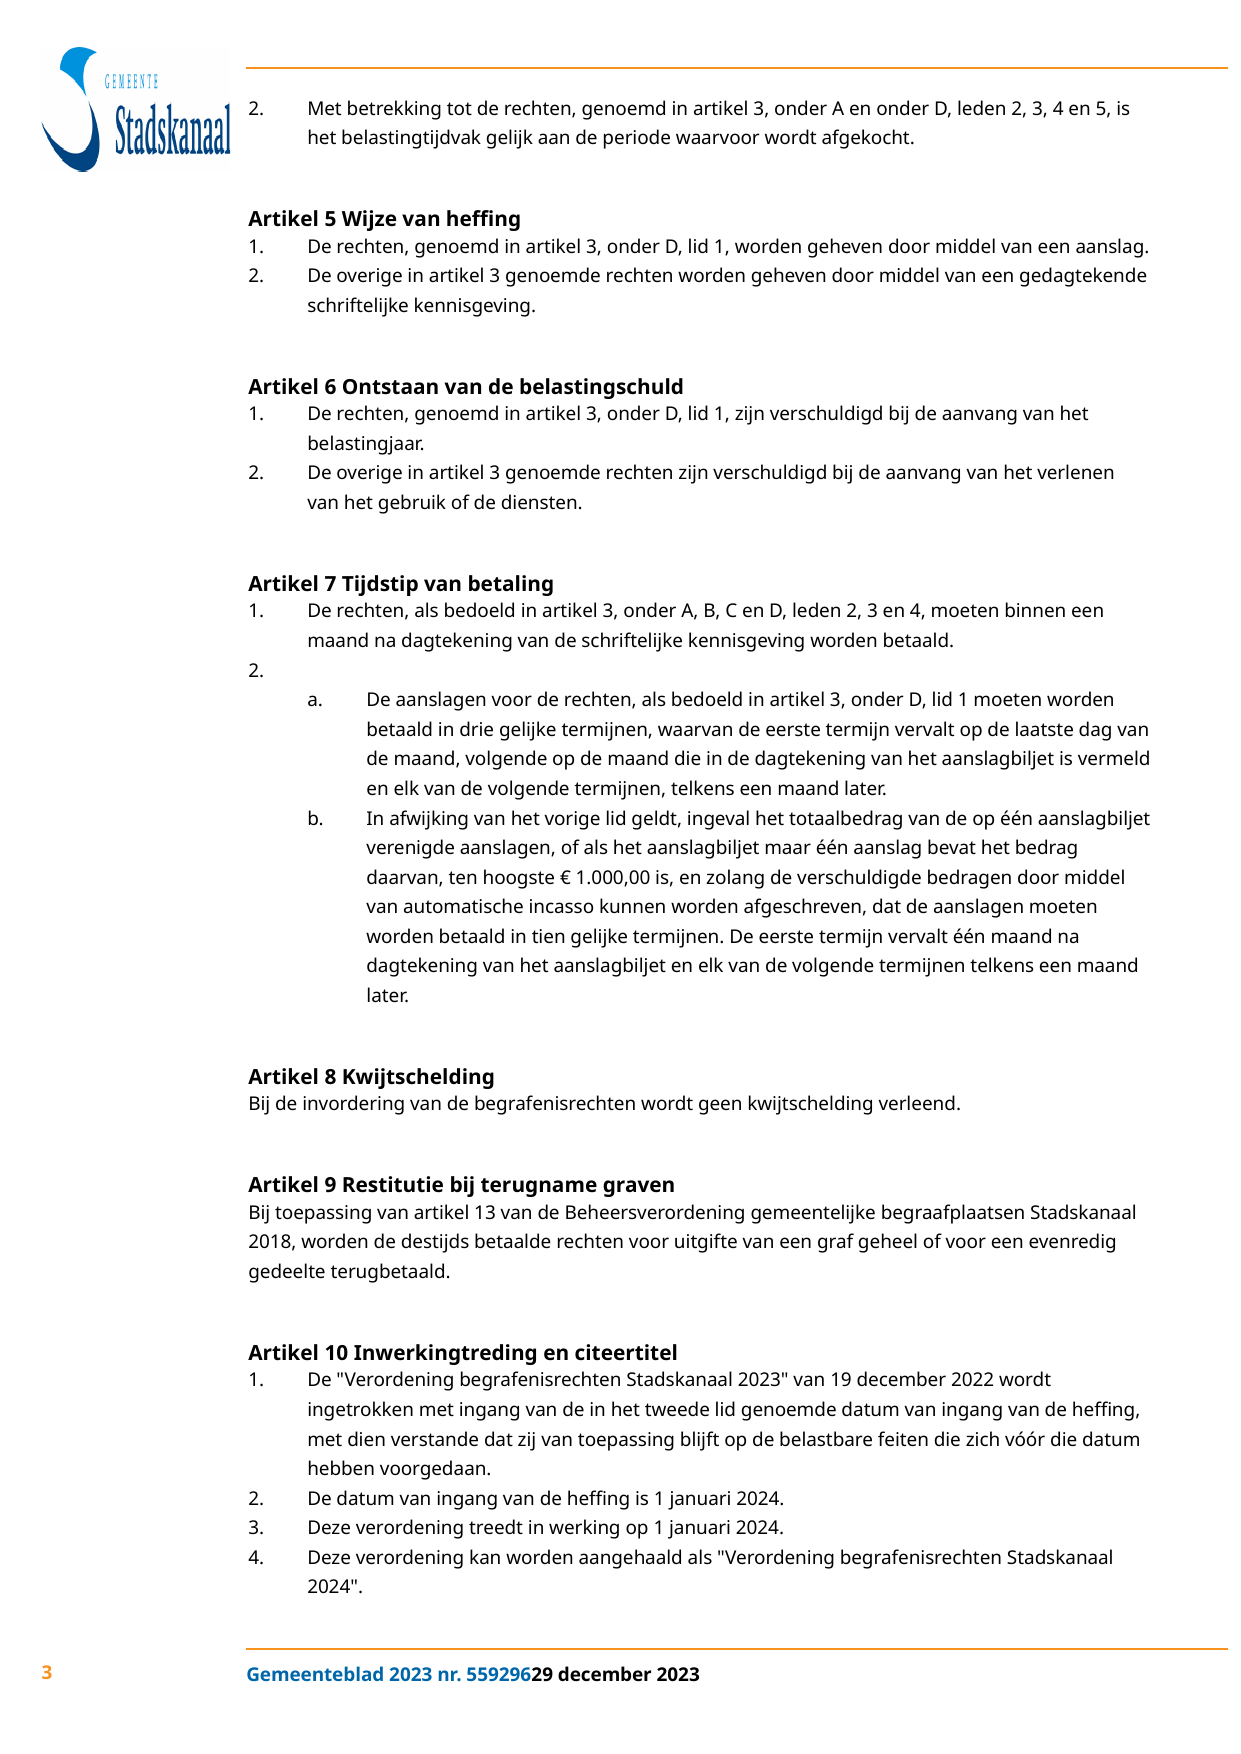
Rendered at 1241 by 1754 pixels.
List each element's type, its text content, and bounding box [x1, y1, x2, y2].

text Artikel 8 Kwijtschelding [248, 1062, 1152, 1091]
list De rechten, genoemd in artikel 3, onder D, lid 1, zijn verschuldigd bij de aanvang van het belastingjaar. [248, 400, 1152, 456]
list De rechten, genoemd in artikel 3, onder D, lid 1, worden geheven door middel van een aanslag. [248, 233, 1152, 258]
text Artikel 10 Inwerkingtreding en citeertitel [248, 1338, 1152, 1367]
text Artikel 9 Restitutie bij terugname graven [248, 1171, 1152, 1199]
list Deze verordening treedt in werking op 1 januari 2024. [248, 1514, 1152, 1540]
list Met betrekking tot de rechten, genoemd in artikel 3, onder A en onder D, leden 2, 3, 4 en 5, is het belastingtijdvak gelijk aan de periode waarvoor wordt afgekocht. [248, 95, 1152, 150]
list De datum van ingang van de heffing is 1 januari 2024. [248, 1485, 1152, 1511]
list De rechten, als bedoeld in artikel 3, onder A, B, C en D, leden 2, 3 en 4, moeten binnen een maand na dagtekening van de schriftelijke kennisgeving worden betaald. [248, 598, 1152, 653]
list De "Verordening begrafenisrechten Stadskanaal 2023" van 19 december 2022 wordt ingetrokken met ingang van de in het tweede lid genoemde datum van ingang van de heffing, met dien verstande dat zij van toepassing blijft op de belastbare feiten die zich vóór die datum hebben voorgedaan. [248, 1367, 1152, 1481]
picture [41, 47, 231, 172]
list Deze verordening kan worden aangehaald als "Verordening begrafenisrechten Stadskanaal 2024". [248, 1544, 1152, 1599]
text Artikel 6 Ontstaan van de belastingschuld [248, 372, 1152, 400]
list De aanslagen voor de rechten, als bedoeld in artikel 3, onder D, lid 1 moeten worden betaald in drie gelijke termijnen, waarvan de eerste termijn vervalt op de laatste dag van de maand, volgende op de maand die in de dagtekening van het aanslagbiljet is vermeld en elk van de volgende termijnen, telkens een maand later. [307, 686, 1152, 801]
list In afwijking van het vorige lid geldt, ingeval het totaalbedrag van de op één aanslagbiljet verenigde aanslagen, of als het aanslagbiljet maar één aanslag bevat het bedrag daarvan, ten hoogste € 1.000,00 is, en zolang de verschuldigde bedragen door middel van automatische incasso kunnen worden afgeschreven, dat de aanslagen moeten worden betaald in tien gelijke termijnen. De eerste termijn vervalt één maand na dagtekening van het aanslagbiljet en elk van de volgende termijnen telkens een maand later. [307, 805, 1152, 1008]
text Artikel 7 Tijdstip van betaling [248, 569, 1152, 598]
text Bij toepassing van artikel 13 van de Beheersverordening gemeentelijke begraafplaatsen Stadskanaal 2018, worden de destijds betaalde rechten voor uitgifte van een graf geheel of voor een evenredig gedeelte terugbetaald. [248, 1199, 1152, 1284]
text Artikel 5 Wijze van heffing [248, 204, 1152, 233]
list De overige in artikel 3 genoemde rechten zijn verschuldigd bij de aanvang van het verlenen van het gebruik of de diensten. [248, 459, 1152, 515]
list De overige in artikel 3 genoemde rechten worden geheven door middel van een gedagtekende schriftelijke kennisgeving. [248, 262, 1152, 318]
text Bij de invordering van de begrafenisrechten wordt geen kwijtschelding verleend. [248, 1091, 1152, 1116]
